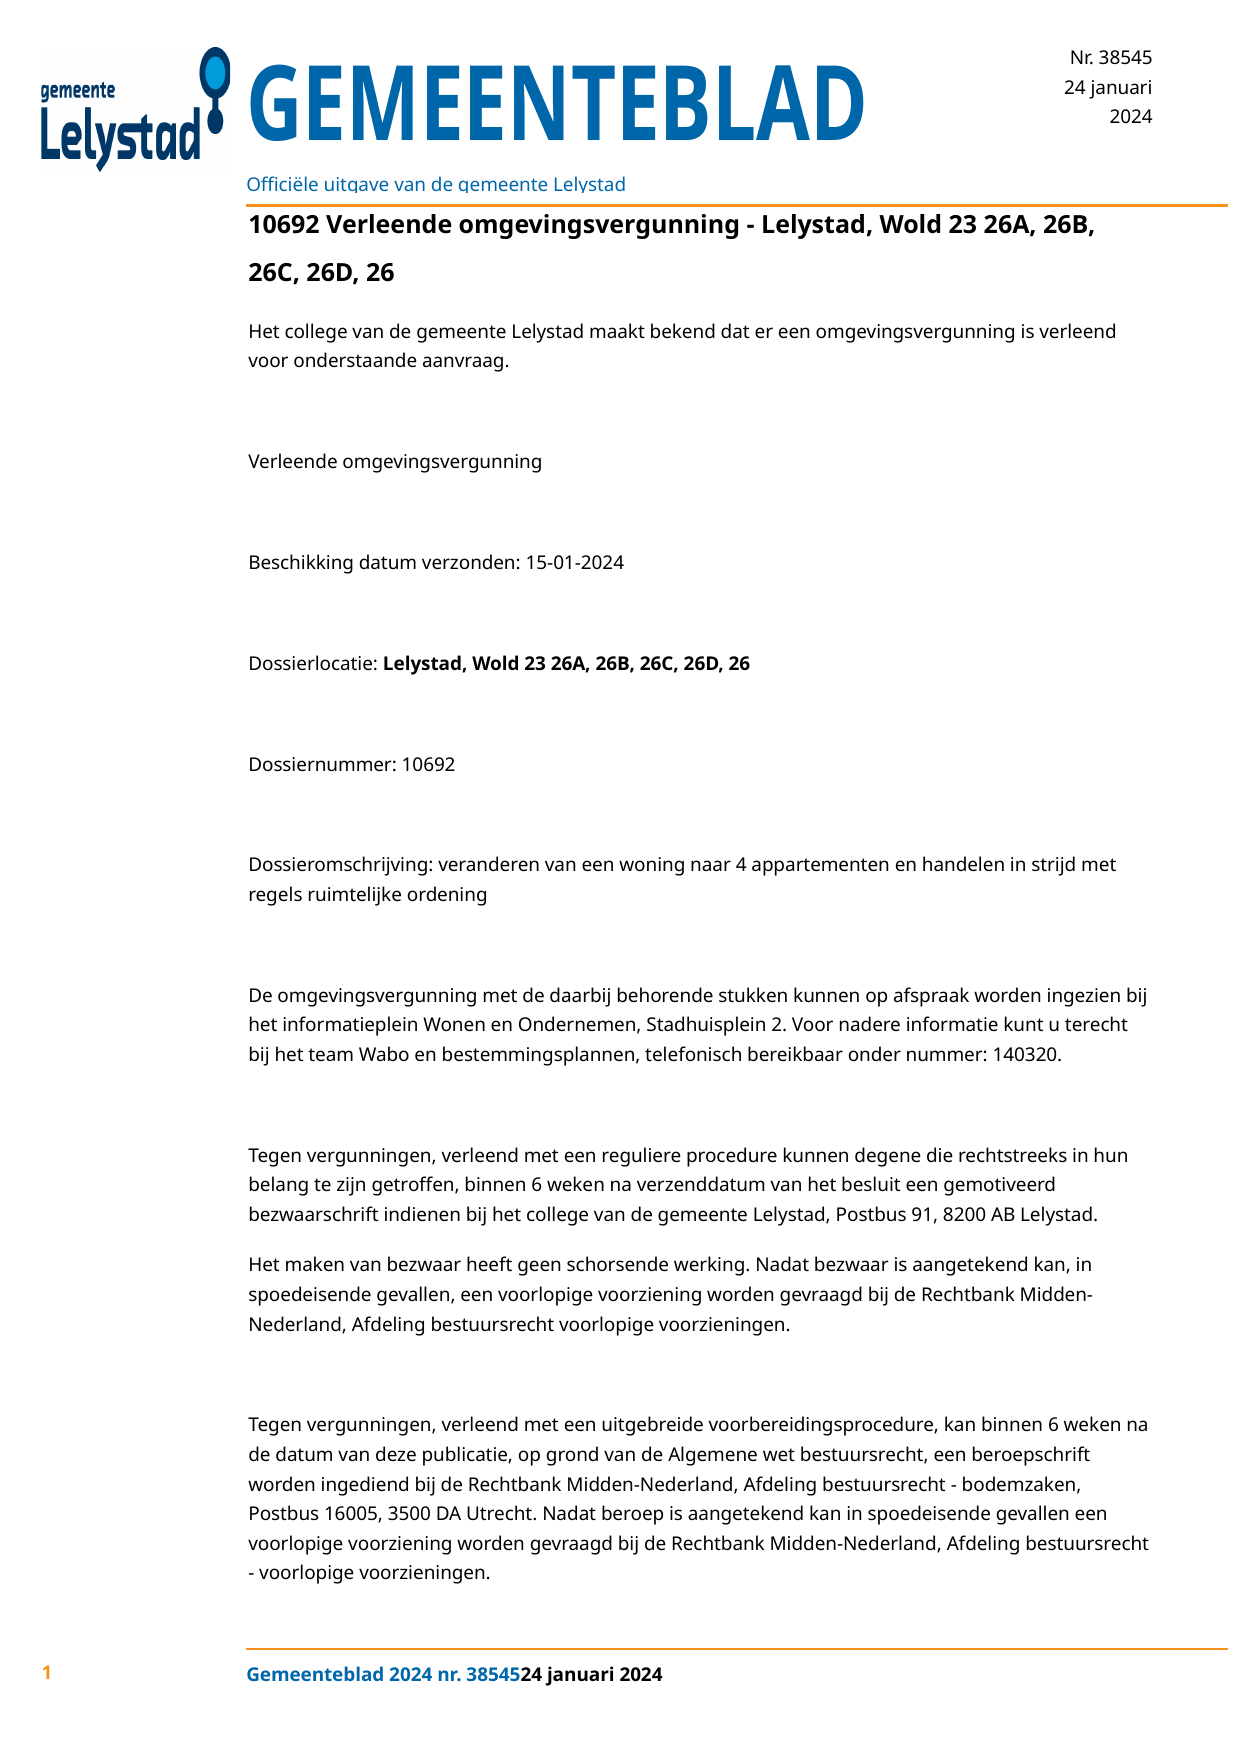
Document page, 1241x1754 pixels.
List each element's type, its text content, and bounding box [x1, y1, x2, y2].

text Het maken van bezwaar heeft geen schorsende werking. Nadat bezwaar is aangetekend kan, in spoedeisende gevallen, een voorlopige voorziening worden gevraagd bij de Rechtbank Midden-Nederland, Afdeling bestuursrecht voorlopige voorzieningen. [248, 1252, 1152, 1337]
text 10692 Verleende omgevingsvergunning - Lelystad, Wold 23 26A, 26B, 26C, 26D, 26 [248, 207, 1152, 288]
picture [41, 47, 231, 172]
text Tegen vergunningen, verleend met een reguliere procedure kunnen degene die rechtstreeks in hun belang te zijn getroffen, binnen 6 weken na verzenddatum van het besluit een gemotiveerd bezwaarschrift indienen bij het college van de gemeente Lelystad, Postbus 91, 8200 AB Lelystad. [248, 1142, 1152, 1227]
text Beschikking datum verzonden: 15-01-2024 [248, 549, 1152, 575]
text Tegen vergunningen, verleend met een uitgebreide voorbereidingsprocedure, kan binnen 6 weken na de datum van deze publicatie, op grond van de Algemene wet bestuursrecht, een beroepschrift worden ingediend bij de Rechtbank Midden-Nederland, Afdeling bestuursrecht - bodemzaken, Postbus 16005, 3500 DA Utrecht. Nadat beroep is aangetekend kan in spoedeisende gevallen een voorlopige voorziening worden gevraagd bij de Rechtbank Midden-Nederland, Afdeling bestuursrecht - voorlopige voorzieningen. [248, 1412, 1152, 1585]
text Dossieromschrijving: veranderen van een woning naar 4 appartementen en handelen in strijd met regels ruimtelijke ordening [248, 852, 1152, 907]
text De omgevingsvergunning met de daarbij behorende stukken kunnen op afspraak worden ingezien bij het informatieplein Wonen en Ondernemen, Stadhuisplein 2. Voor nadere informatie kunt u terecht bij het team Wabo en bestemmingsplannen, telefonisch bereikbaar onder nummer: 140320. [248, 982, 1152, 1067]
text Dossiernummer: 10692 [248, 751, 1152, 777]
text Verleende omgevingsvergunning [248, 448, 1152, 474]
text Het college van de gemeente Lelystad maakt bekend dat er een omgevingsvergunning is verleend voor onderstaande aanvraag. [248, 318, 1152, 373]
text Dossierlocatie: Lelystad, Wold 23 26A, 26B, 26C, 26D, 26 [248, 650, 1152, 676]
